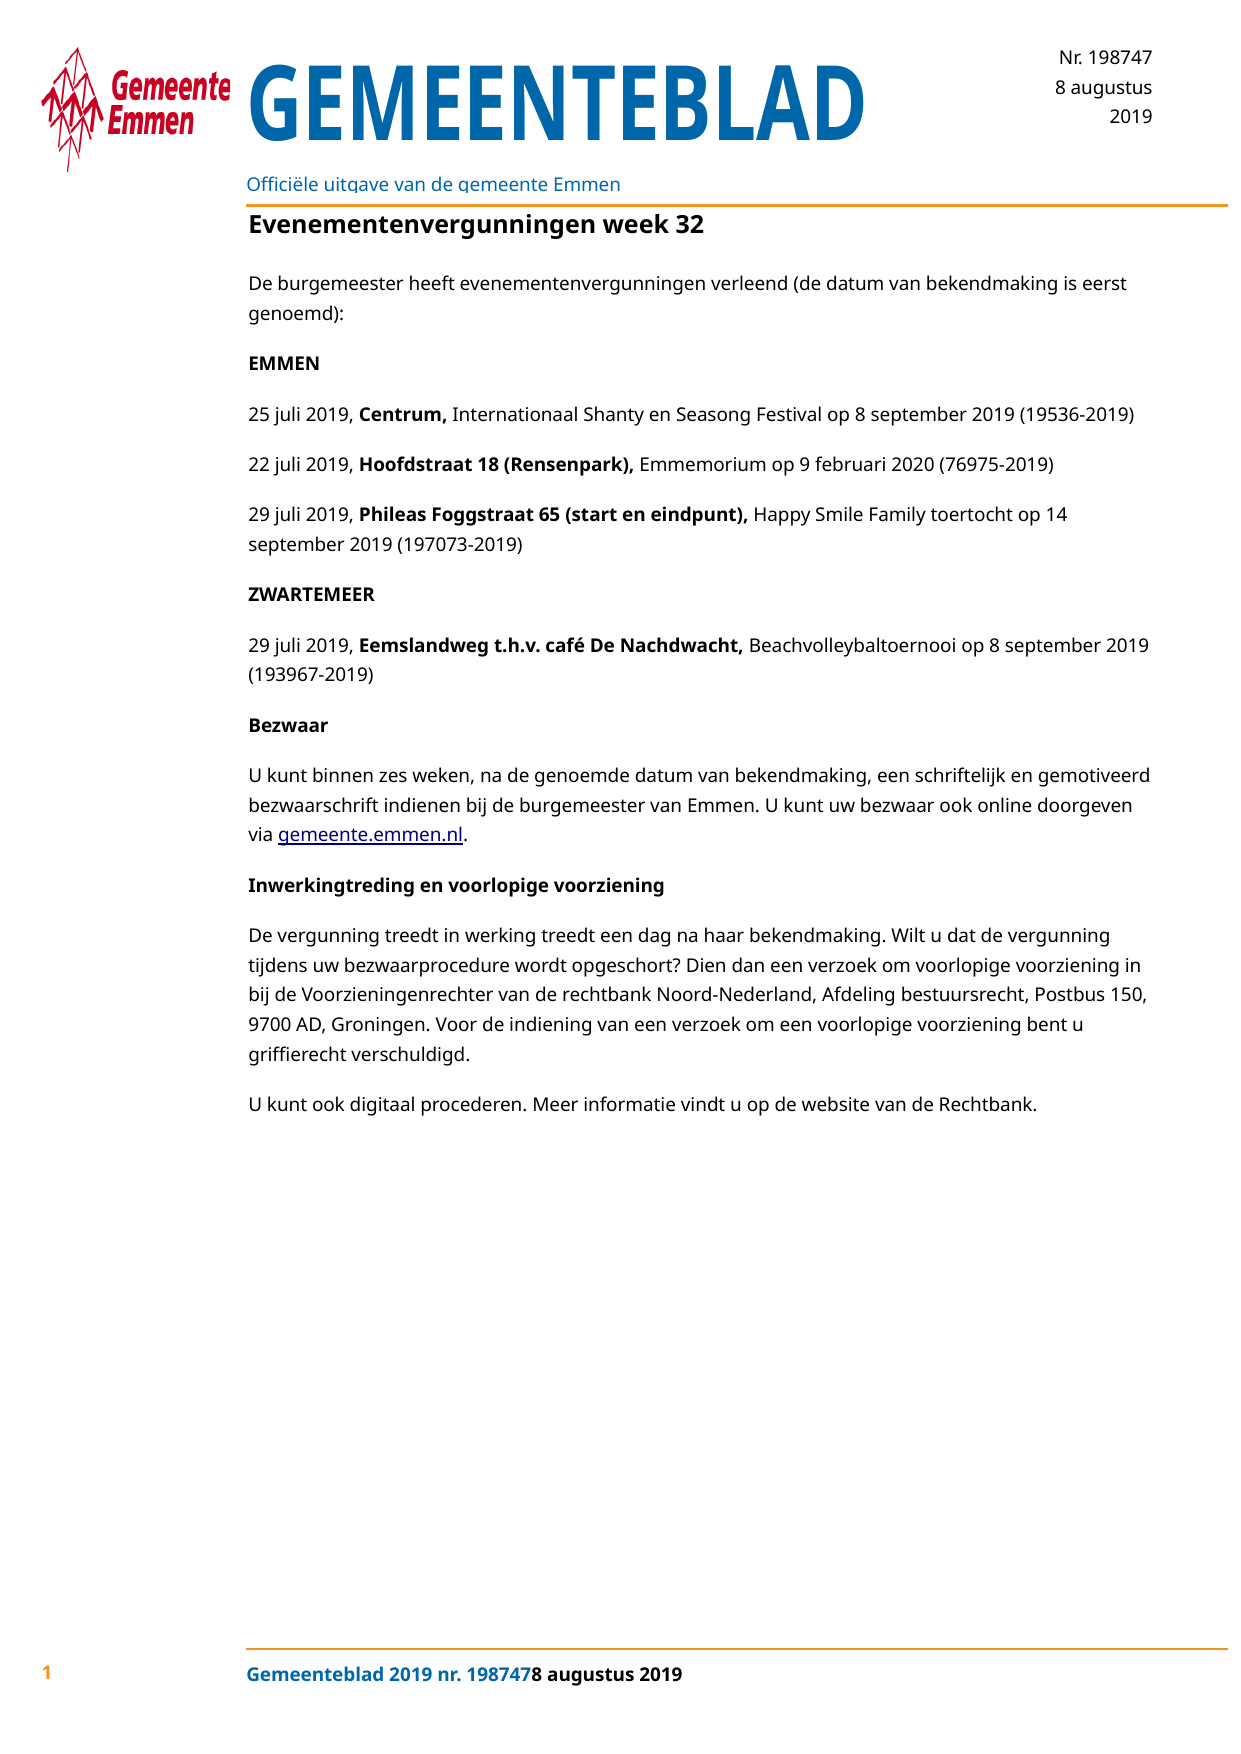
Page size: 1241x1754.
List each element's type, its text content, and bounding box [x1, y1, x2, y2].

text Evenementenvergunningen week 32 [248, 207, 1152, 241]
text EMMEN [248, 350, 1152, 376]
text ZWARTEMEER [248, 582, 1152, 607]
text 29 juli 2019, Eemslandweg t.h.v. café De Nachdwacht, Beachvolleybaltoernooi op 8 september 2019 (193967-2019) [248, 632, 1152, 687]
text U kunt binnen zes weken, na de genoemde datum van bekendmaking, een schriftelijk en gemotiveerd bezwaarschrift indienen bij de burgemeester van Emmen. U kunt uw bezwaar ook online doorgeven via gemeente.emmen.nl. [248, 762, 1152, 847]
text Inwerkingtreding en voorlopige voorziening [248, 872, 1152, 898]
text 25 juli 2019, Centrum, Internationaal Shanty en Seasong Festival op 8 september 2019 (19536-2019) [248, 401, 1152, 426]
text U kunt ook digitaal procederen. Meer informatie vindt u op de website van de Rechtbank. [248, 1091, 1152, 1117]
picture [41, 47, 231, 172]
text Bezwaar [248, 712, 1152, 738]
text 22 juli 2019, Hoofdstraat 18 (Rensenpark), Emmemorium op 9 februari 2020 (76975-2019) [248, 451, 1152, 477]
text De burgemeester heeft evenementenvergunningen verleend (de datum van bekendmaking is eerst genoemd): [248, 270, 1152, 326]
text 29 juli 2019, Phileas Foggstraat 65 (start en eindpunt), Happy Smile Family toertocht op 14 september 2019 (197073-2019) [248, 502, 1152, 557]
text De vergunning treedt in werking treedt een dag na haar bekendmaking. Wilt u dat de vergunning tijdens uw bezwaarprocedure wordt opgeschort? Dien dan een verzoek om voorlopige voorziening in bij de Voorzieningenrechter van de rechtbank Noord-Nederland, Afdeling bestuursrecht, Postbus 150, 9700 AD, Groningen. Voor de indiening van een verzoek om een voorlopige voorziening bent u griffierecht verschuldigd. [248, 922, 1152, 1066]
